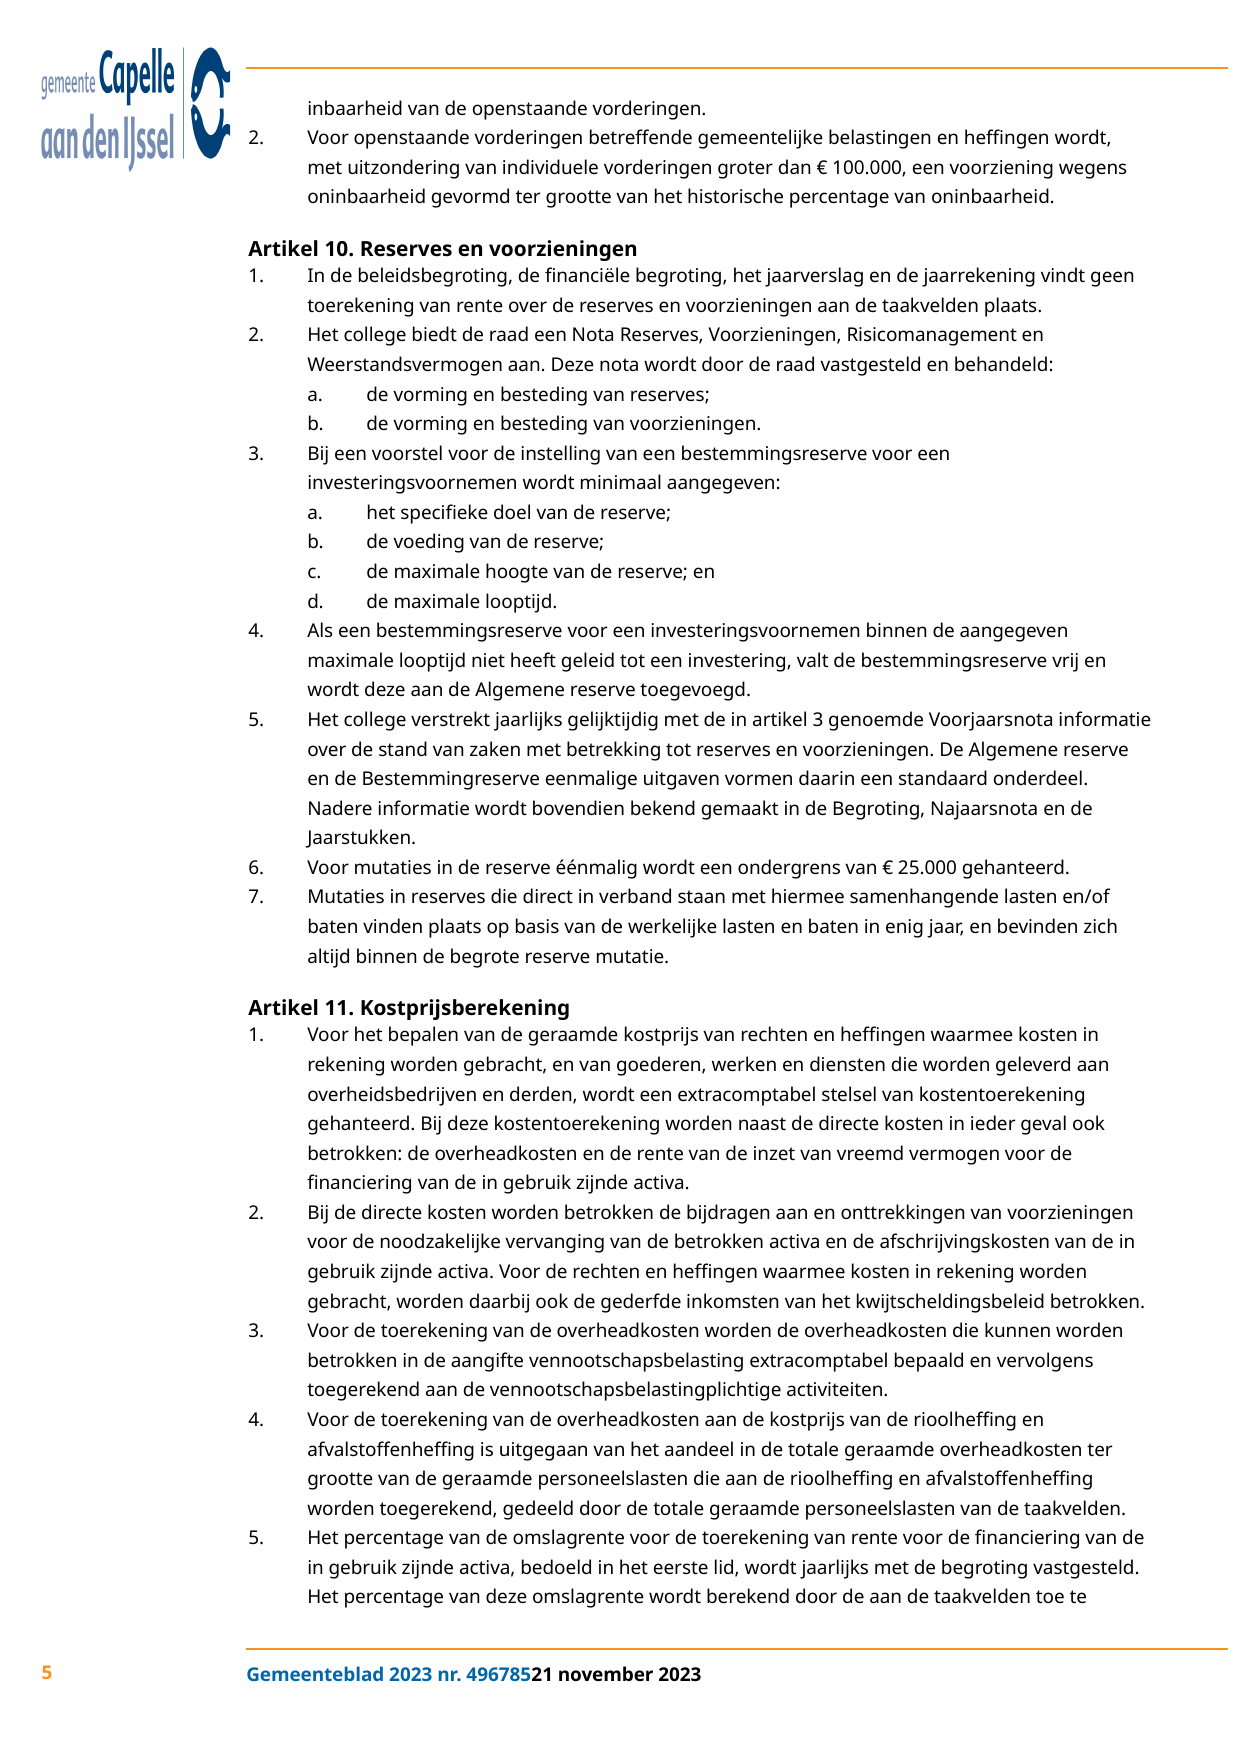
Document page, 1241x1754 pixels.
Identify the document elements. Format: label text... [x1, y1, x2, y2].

list In de beleidsbegroting, de financiële begroting, het jaarverslag en de jaarrekening vindt geen toerekening van rente over de reserves en voorzieningen aan de taakvelden plaats. [248, 262, 1152, 318]
list het specifieke doel van de reserve; [307, 499, 1152, 525]
list Bij de directe kosten worden betrokken de bijdragen aan en onttrekkingen van voorzieningen voor de noodzakelijke vervanging van de betrokken activa en de afschrijvingskosten van de in gebruik zijnde activa. Voor de rechten en heffingen waarmee kosten in rekening worden gebracht, worden daarbij ook de gederfde inkomsten van het kwijtscheldingsbeleid betrokken. [248, 1199, 1152, 1314]
text Artikel 10. Reserves en voorzieningen [248, 234, 1152, 262]
list de voeding van de reserve; [307, 529, 1152, 554]
list de maximale looptijd. [307, 588, 1152, 613]
text Artikel 11. Kostprijsberekening [248, 993, 1152, 1022]
list Voor openstaande vorderingen betreffende gemeentelijke belastingen en heffingen wordt, met uitzondering van individuele vorderingen groter dan € 100.000, een voorziening wegens oninbaarheid gevormd ter grootte van het historische percentage van oninbaarheid. [248, 124, 1152, 209]
list de vorming en besteding van voorzieningen. [307, 410, 1152, 436]
list Mutaties in reserves die direct in verband staan met hiermee samenhangende lasten en/of baten vinden plaats op basis van de werkelijke lasten en baten in enig jaar, en bevinden zich altijd binnen de begrote reserve mutatie. [248, 884, 1152, 968]
list Voor de toerekening van de overheadkosten worden de overheadkosten die kunnen worden betrokken in de aangifte vennootschapsbelasting extracomptabel bepaald en vervolgens toegerekend aan de vennootschapsbelastingplichtige activiteiten. [248, 1317, 1152, 1402]
list Het college biedt de raad een Nota Reserves, Voorzieningen, Risicomanagement en Weerstandsvermogen aan. Deze nota wordt door de raad vastgesteld en behandeld: [248, 322, 1152, 377]
list Voor mutaties in de reserve éénmalig wordt een ondergrens van € 25.000 gehanteerd. [248, 854, 1152, 880]
list Voor het bepalen van de geraamde kostprijs van rechten en heffingen waarmee kosten in rekening worden gebracht, en van goederen, werken en diensten die worden geleverd aan overheidsbedrijven en derden, wordt een extracomptabel stelsel van kostentoerekening gehanteerd. Bij deze kostentoerekening worden naast de directe kosten in ieder geval ook betrokken: de overheadkosten en de rente van de inzet van vreemd vermogen voor de financiering van de in gebruik zijnde activa. [248, 1022, 1152, 1195]
list Bij een voorstel voor de instelling van een bestemmingsreserve voor een investeringsvoornemen wordt minimaal aangegeven: [248, 440, 1152, 495]
list Het percentage van de omslagrente voor de toerekening van rente voor de financiering van de in gebruik zijnde activa, bedoeld in het eerste lid, wordt jaarlijks met de begroting vastgesteld. Het percentage van deze omslagrente wordt berekend door de aan de taakvelden toe te [248, 1524, 1152, 1609]
list Als een bestemmingsreserve voor een investeringsvoornemen binnen de aangegeven maximale looptijd niet heeft geleid tot een investering, valt de bestemmingsreserve vrij en wordt deze aan de Algemene reserve toegevoegd. [248, 617, 1152, 702]
list Voor de toerekening van de overheadkosten aan de kostprijs van de rioolheffing en afvalstoffenheffing is uitgegaan van het aandeel in de totale geraamde overheadkosten ter grootte van de geraamde personeelslasten die aan de rioolheffing en afvalstoffenheffing worden toegerekend, gedeeld door de totale geraamde personeelslasten van de taakvelden. [248, 1406, 1152, 1521]
list de maximale hoogte van de reserve; en [307, 558, 1152, 584]
picture [41, 47, 231, 172]
list inbaarheid van de openstaande vorderingen. [248, 95, 1152, 121]
list Het college verstrekt jaarlijks gelijktijdig met de in artikel 3 genoemde Voorjaarsnota informatie over de stand van zaken met betrekking tot reserves en voorzieningen. De Algemene reserve en de Bestemmingreserve eenmalige uitgaven vormen daarin een standaard onderdeel. Nadere informatie wordt bovendien bekend gemaakt in de Begroting, Najaarsnota en de Jaarstukken. [248, 706, 1152, 850]
list de vorming en besteding van reserves; [307, 381, 1152, 406]
